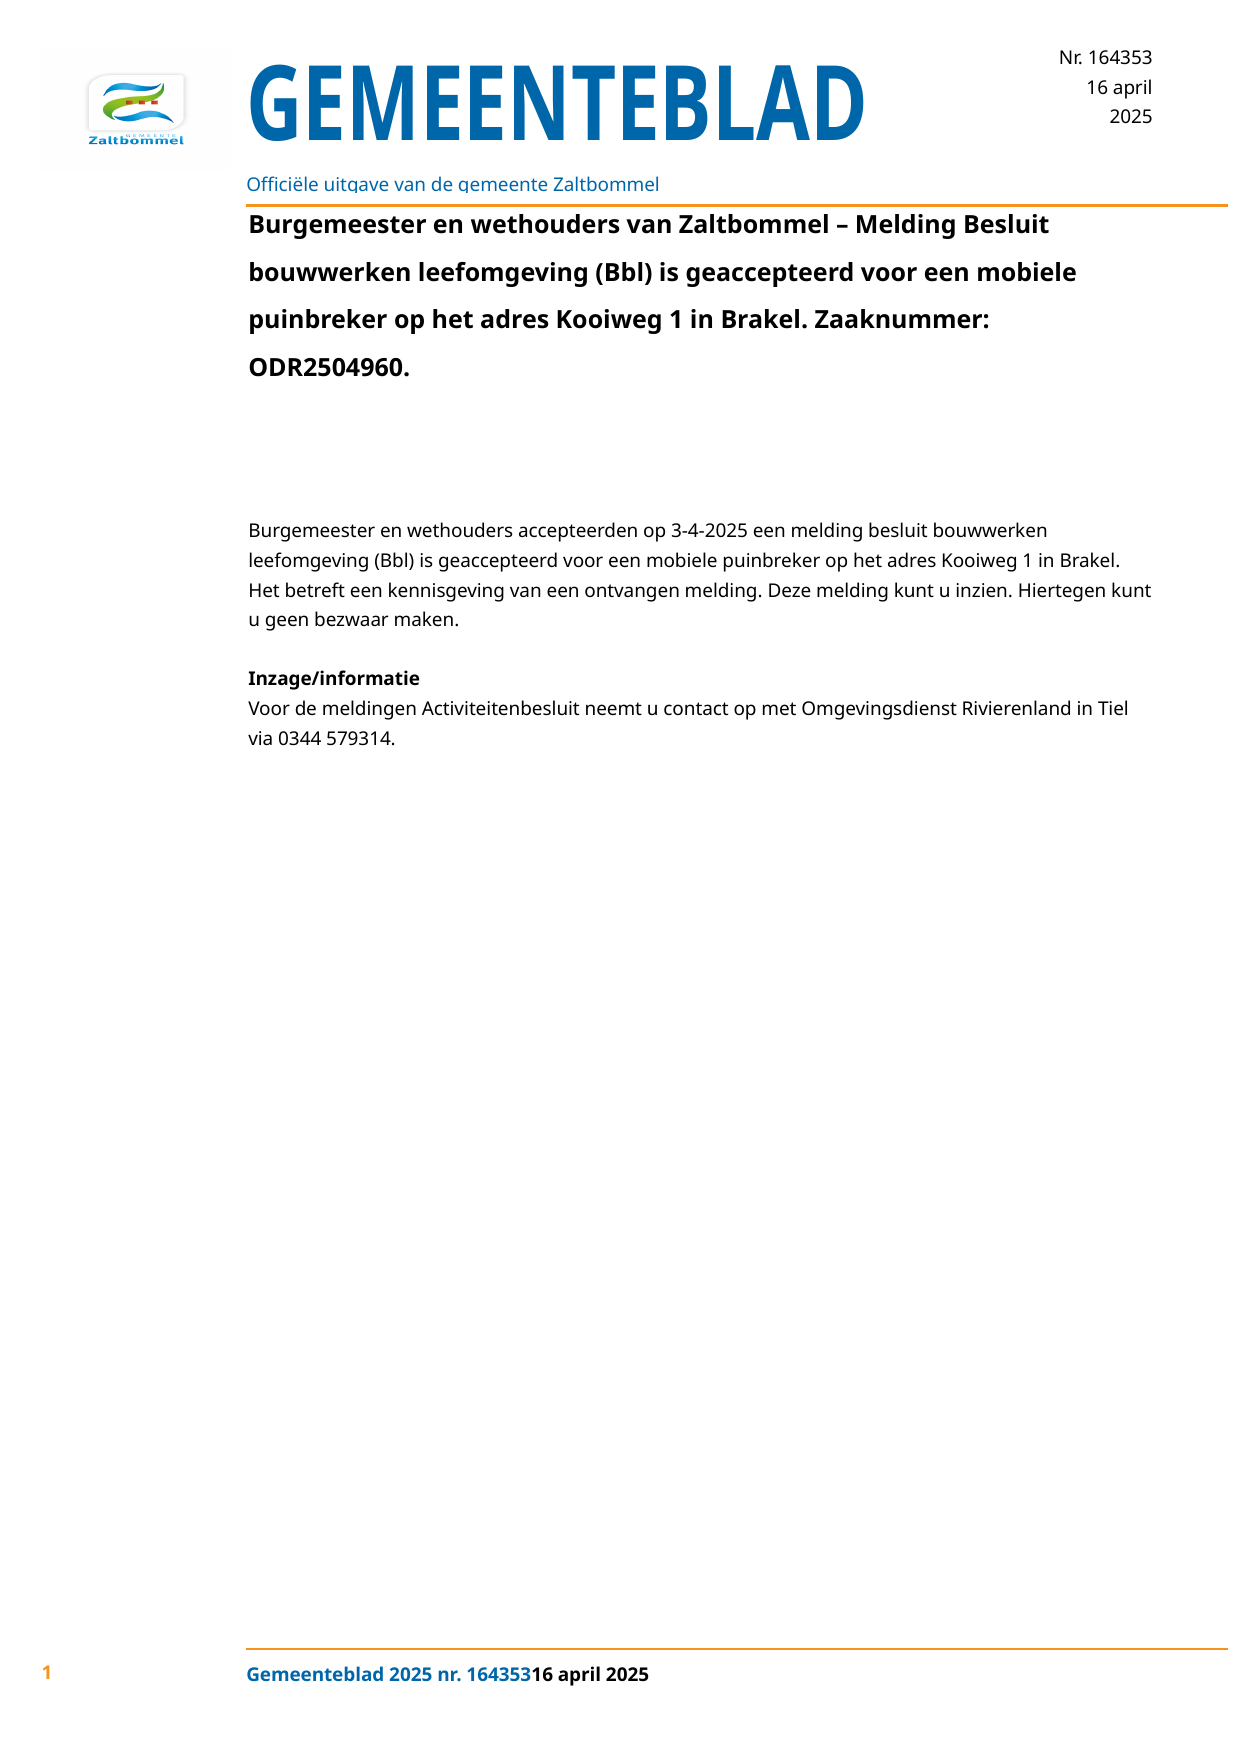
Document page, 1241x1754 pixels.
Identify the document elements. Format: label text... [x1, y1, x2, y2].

picture [41, 47, 231, 172]
text Burgemeester en wethouders accepteerden op 3-4-2025 een melding besluit bouwwerken leefomgeving (Bbl) is geaccepteerd voor een mobiele puinbreker op het adres Kooiweg 1 in Brakel. Het betreft een kennisgeving van een ontvangen melding. Deze melding kunt u inzien. Hiertegen kunt u geen bezwaar maken. [248, 518, 1152, 632]
text Inzage/informatie [248, 666, 1152, 691]
text Burgemeester en wethouders van Zaltbommel – Melding Besluit bouwwerken leefomgeving (Bbl) is geaccepteerd voor een mobiele puinbreker op het adres Kooiweg 1 in Brakel. Zaaknummer: ODR2504960. [248, 207, 1152, 384]
text Voor de meldingen Activiteitenbesluit neemt u contact op met Omgevingsdienst Rivierenland in Tiel via 0344 579314. [248, 695, 1152, 751]
